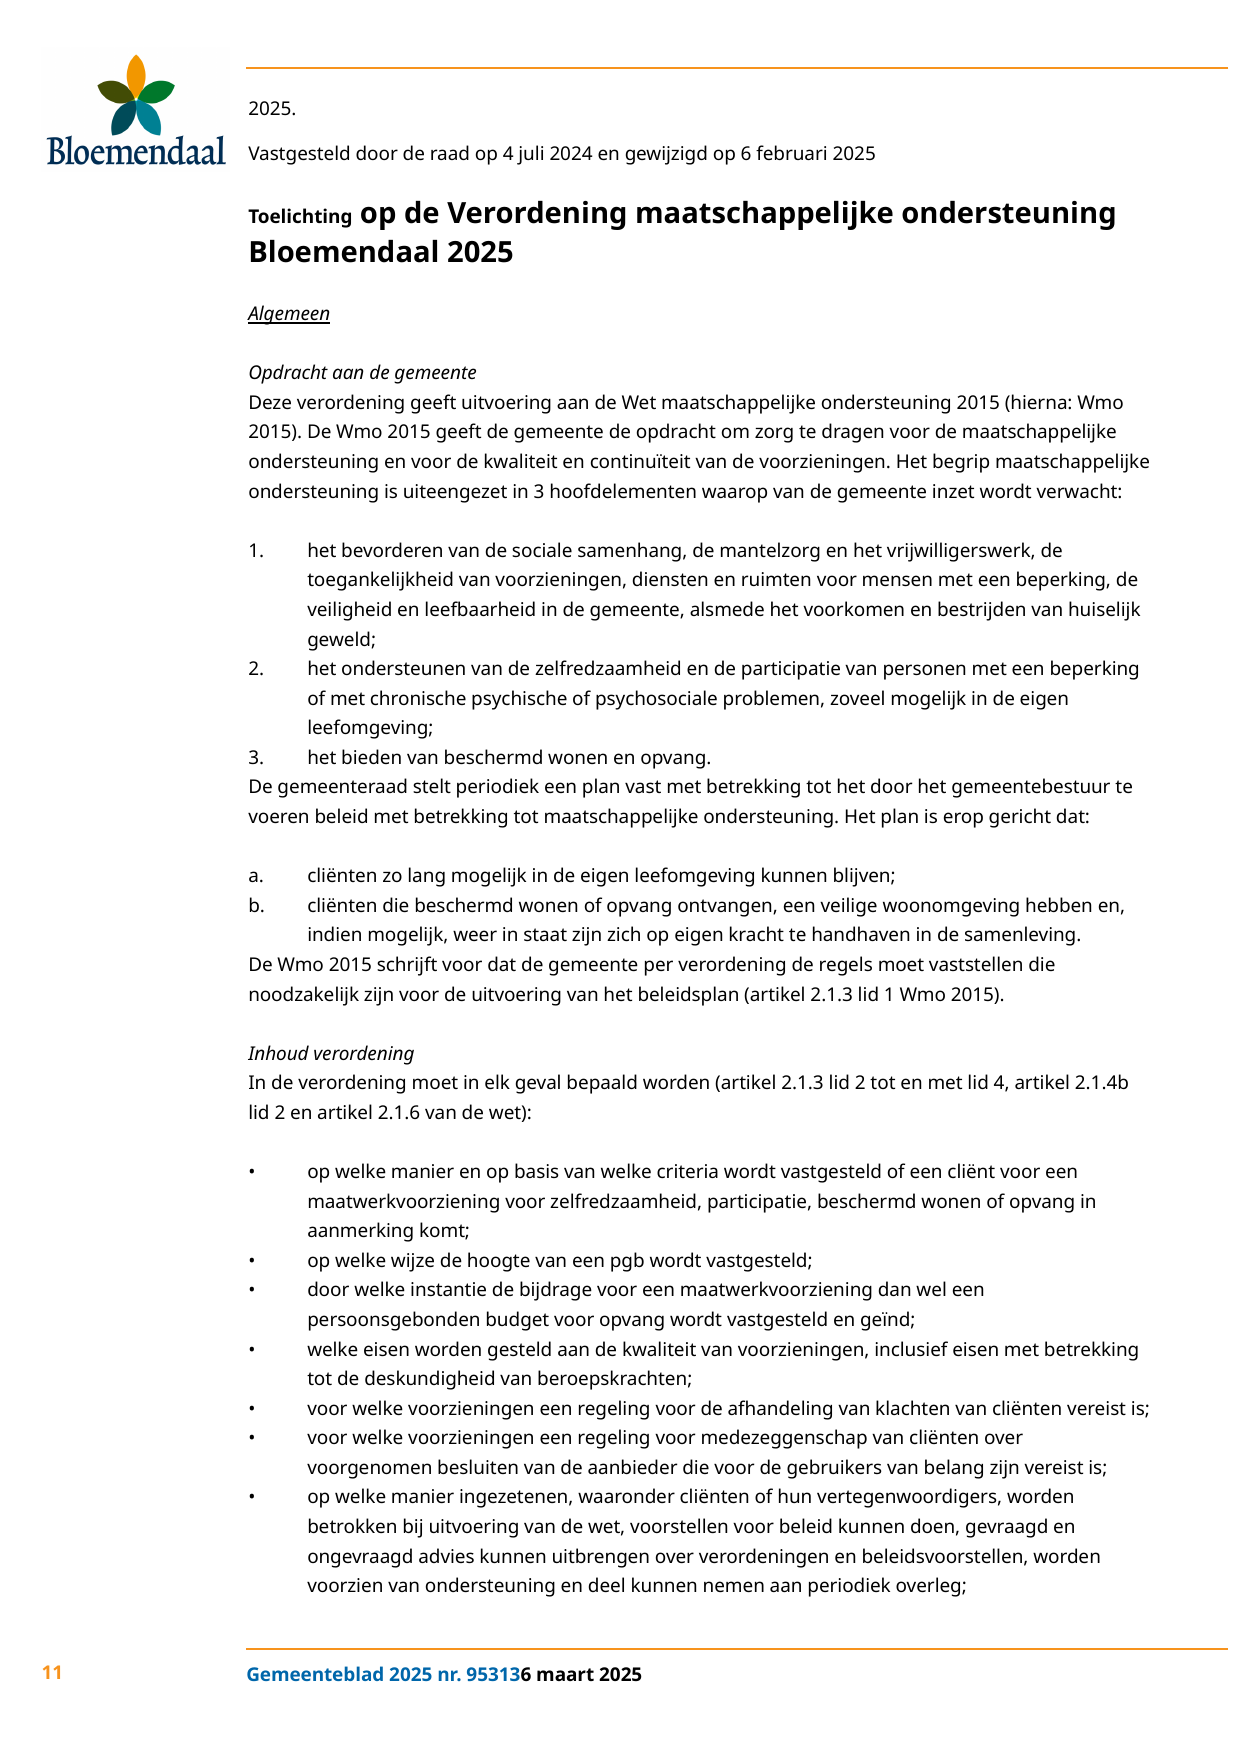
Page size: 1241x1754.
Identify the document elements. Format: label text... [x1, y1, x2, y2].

list door welke instantie de bijdrage voor een maatwerkvoorziening dan wel een persoonsgebonden budget voor opvang wordt vastgesteld en geïnd; [248, 1277, 1152, 1332]
text Algemeen [248, 300, 1152, 326]
list voor welke voorzieningen een regeling voor de afhandeling van klachten van cliënten vereist is; [248, 1395, 1152, 1421]
list het ondersteunen van de zelfredzaamheid en de participatie van personen met een beperking of met chronische psychische of psychosociale problemen, zoveel mogelijk in de eigen leefomgeving; [248, 655, 1152, 740]
text Opdracht aan de gemeente [248, 359, 1152, 385]
text Toelichting op de Verordening maatschappelijke ondersteuning Bloemendaal 2025 [248, 192, 1152, 271]
list cliënten zo lang mogelijk in de eigen leefomgeving kunnen blijven; [248, 862, 1152, 888]
text Inhoud verordening [248, 1040, 1152, 1066]
list het bieden van beschermd wonen en opvang. [248, 744, 1152, 770]
text In de verordening moet in elk geval bepaald worden (artikel 2.1.3 lid 2 tot en met lid 4, artikel 2.1.4b lid 2 en artikel 2.1.6 van de wet): [248, 1069, 1152, 1125]
text De Wmo 2015 schrijft voor dat de gemeente per verordening de regels moet vaststellen die noodzakelijk zijn voor de uitvoering van het beleidsplan (artikel 2.1.3 lid 1 Wmo 2015). [248, 951, 1152, 1007]
list op welke wijze de hoogte van een pgb wordt vastgesteld; [248, 1247, 1152, 1273]
list op welke manier en op basis van welke criteria wordt vastgesteld of een cliënt voor een maatwerkvoorziening voor zelfredzaamheid, participatie, beschermd wonen of opvang in aanmerking komt; [248, 1158, 1152, 1243]
text 2025. [248, 95, 1152, 121]
list op welke manier ingezetenen, waaronder cliënten of hun vertegenwoordigers, worden betrokken bij uitvoering van de wet, voorstellen voor beleid kunnen doen, gevraagd en ongevraagd advies kunnen uitbrengen over verordeningen en beleidsvoorstellen, worden voorzien van ondersteuning en deel kunnen nemen aan periodiek overleg; [248, 1484, 1152, 1598]
text De gemeenteraad stelt periodiek een plan vast met betrekking tot het door het gemeentebestuur te voeren beleid met betrekking tot maatschappelijke ondersteuning. Het plan is erop gericht dat: [248, 774, 1152, 829]
text Vastgesteld door de raad op 4 juli 2024 en gewijzigd op 6 februari 2025 [248, 140, 1152, 166]
list cliënten die beschermd wonen of opvang ontvangen, een veilige woonomgeving hebben en, indien mogelijk, weer in staat zijn zich op eigen kracht te handhaven in de samenleving. [248, 892, 1152, 947]
picture [41, 47, 231, 172]
list het bevorderen van de sociale samenhang, de mantelzorg en het vrijwilligerswerk, de toegankelijkheid van voorzieningen, diensten en ruimten voor mensen met een beperking, de veiligheid en leefbaarheid in de gemeente, alsmede het voorkomen en bestrijden van huiselijk geweld; [248, 537, 1152, 652]
list welke eisen worden gesteld aan de kwaliteit van voorzieningen, inclusief eisen met betrekking tot de deskundigheid van beroepskrachten; [248, 1336, 1152, 1391]
text Deze verordening geeft uitvoering aan de Wet maatschappelijke ondersteuning 2015 (hierna: Wmo 2015). De Wmo 2015 geeft de gemeente de opdracht om zorg te dragen voor de maatschappelijke ondersteuning en voor de kwaliteit en continuïteit van de voorzieningen. Het begrip maatschappelijke ondersteuning is uiteengezet in 3 hoofdelementen waarop van de gemeente inzet wordt verwacht: [248, 389, 1152, 504]
list voor welke voorzieningen een regeling voor medezeggenschap van cliënten over voorgenomen besluiten van de aanbieder die voor de gebruikers van belang zijn vereist is; [248, 1424, 1152, 1480]
